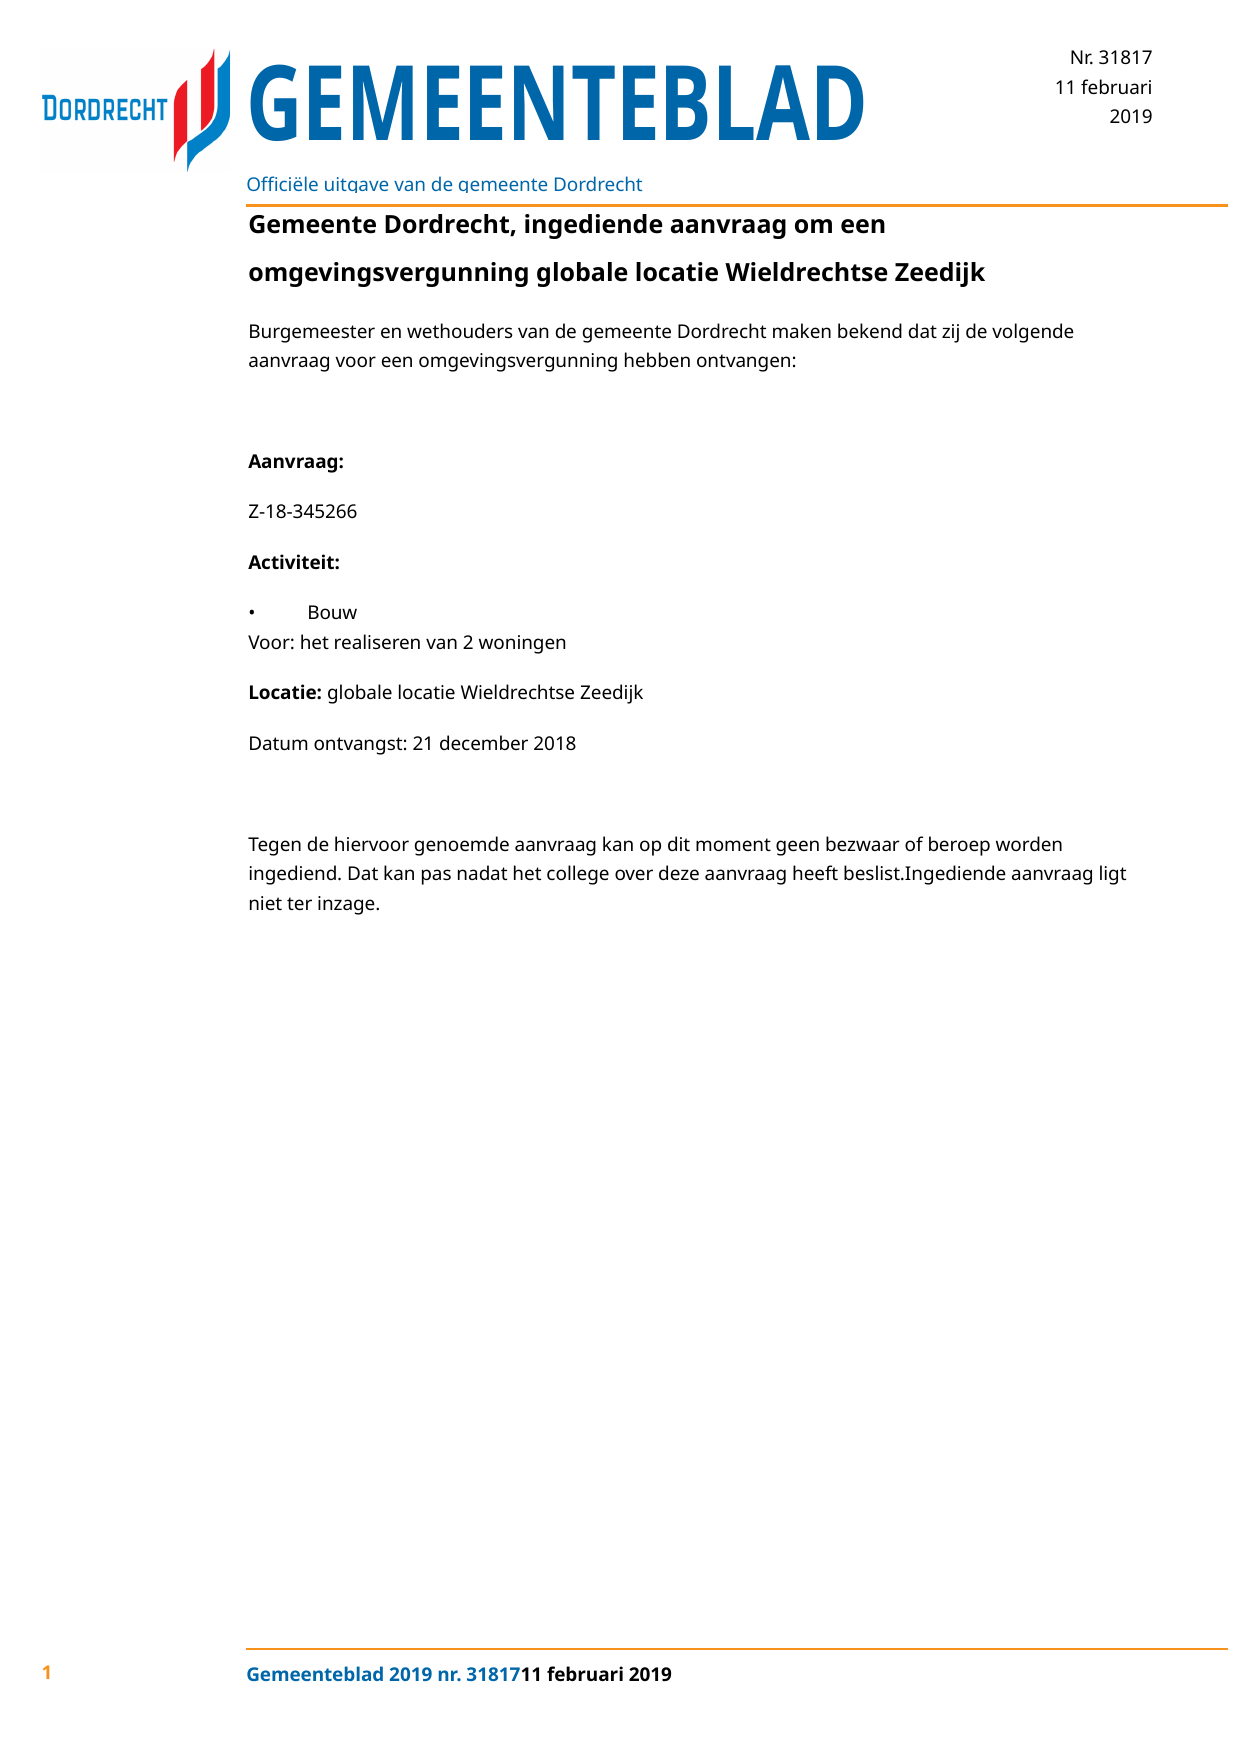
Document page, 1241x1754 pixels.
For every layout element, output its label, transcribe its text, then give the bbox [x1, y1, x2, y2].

text Datum ontvangst: 21 december 2018 [248, 730, 1152, 756]
text Activiteit: [248, 549, 1152, 575]
text Voor: het realiseren van 2 woningen [248, 629, 1152, 655]
text Z-18-345266 [248, 499, 1152, 524]
list Bouw [248, 599, 1152, 625]
text Burgemeester en wethouders van de gemeente Dordrecht maken bekend dat zij de volgende aanvraag voor een omgevingsvergunning hebben ontvangen: [248, 318, 1152, 373]
picture [41, 47, 231, 172]
text Aanvraag: [248, 448, 1152, 474]
text Tegen de hiervoor genoemde aanvraag kan op dit moment geen bezwaar of beroep worden ingediend. Dat kan pas nadat het college over deze aanvraag heeft beslist.Ingediende aanvraag ligt niet ter inzage. [248, 831, 1152, 916]
text Locatie: globale locatie Wieldrechtse Zeedijk [248, 679, 1152, 705]
text Gemeente Dordrecht, ingediende aanvraag om een omgevingsvergunning globale locatie Wieldrechtse Zeedijk [248, 207, 1152, 288]
